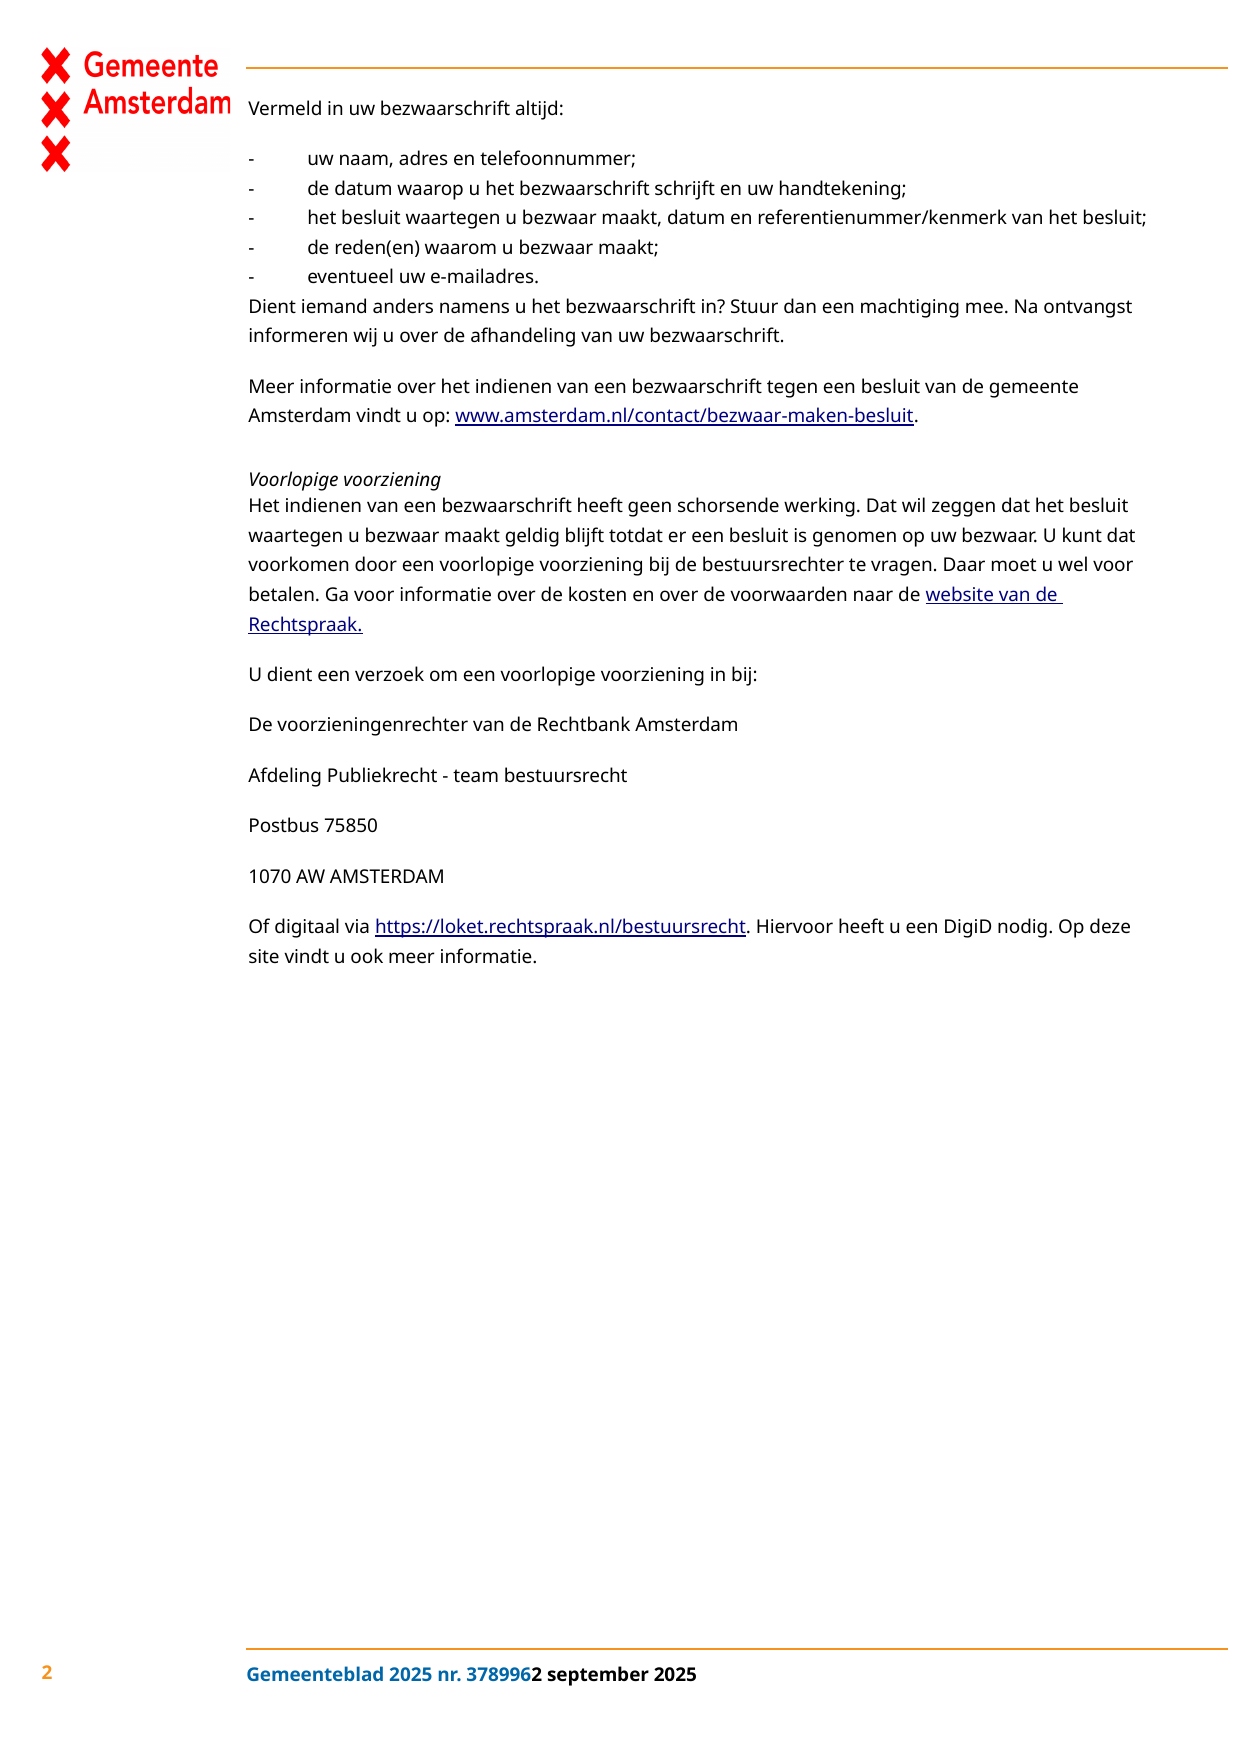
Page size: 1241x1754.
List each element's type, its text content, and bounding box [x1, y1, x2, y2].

text De voorzieningenrechter van de Rechtbank Amsterdam [248, 712, 1152, 737]
text Voorlopige voorziening [248, 467, 1152, 492]
text Het indienen van een bezwaarschrift heeft geen schorsende werking. Dat wil zeggen dat het besluit waartegen u bezwaar maakt geldig blijft totdat er een besluit is genomen op uw bezwaar. U kunt dat voorkomen door een voorlopige voorziening bij de bestuursrechter te vragen. Daar moet u wel voor betalen. Ga voor informatie over de kosten en over de voorwaarden naar de website van de Rechtspraak. [248, 492, 1152, 636]
text Of digitaal via https://loket.rechtspraak.nl/bestuursrecht. Hiervoor heeft u een DigiD nodig. Op deze site vindt u ook meer informatie. [248, 913, 1152, 968]
list eventueel uw e-mailadres. [248, 263, 1152, 289]
text 1070 AW AMSTERDAM [248, 863, 1152, 888]
text Afdeling Publiekrecht - team bestuursrecht [248, 762, 1152, 788]
list het besluit waartegen u bezwaar maakt, datum en referentienummer/kenmerk van het besluit; [248, 204, 1152, 230]
list de reden(en) waarom u bezwaar maakt; [248, 234, 1152, 260]
text Postbus 75850 [248, 812, 1152, 838]
text Meer informatie over het indienen van een bezwaarschrift tegen een besluit van de gemeente Amsterdam vindt u op: www.amsterdam.nl/contact/bezwaar-maken-besluit. [248, 373, 1152, 428]
picture [41, 47, 231, 172]
list uw naam, adres en telefoonnummer; [248, 145, 1152, 171]
text Vermeld in uw bezwaarschrift altijd: [248, 95, 1152, 121]
text U dient een verzoek om een voorlopige voorziening in bij: [248, 661, 1152, 687]
text Dient iemand anders namens u het bezwaarschrift in? Stuur dan een machtiging mee. Na ontvangst informeren wij u over de afhandeling van uw bezwaarschrift. [248, 293, 1152, 348]
list de datum waarop u het bezwaarschrift schrijft en uw handtekening; [248, 175, 1152, 201]
